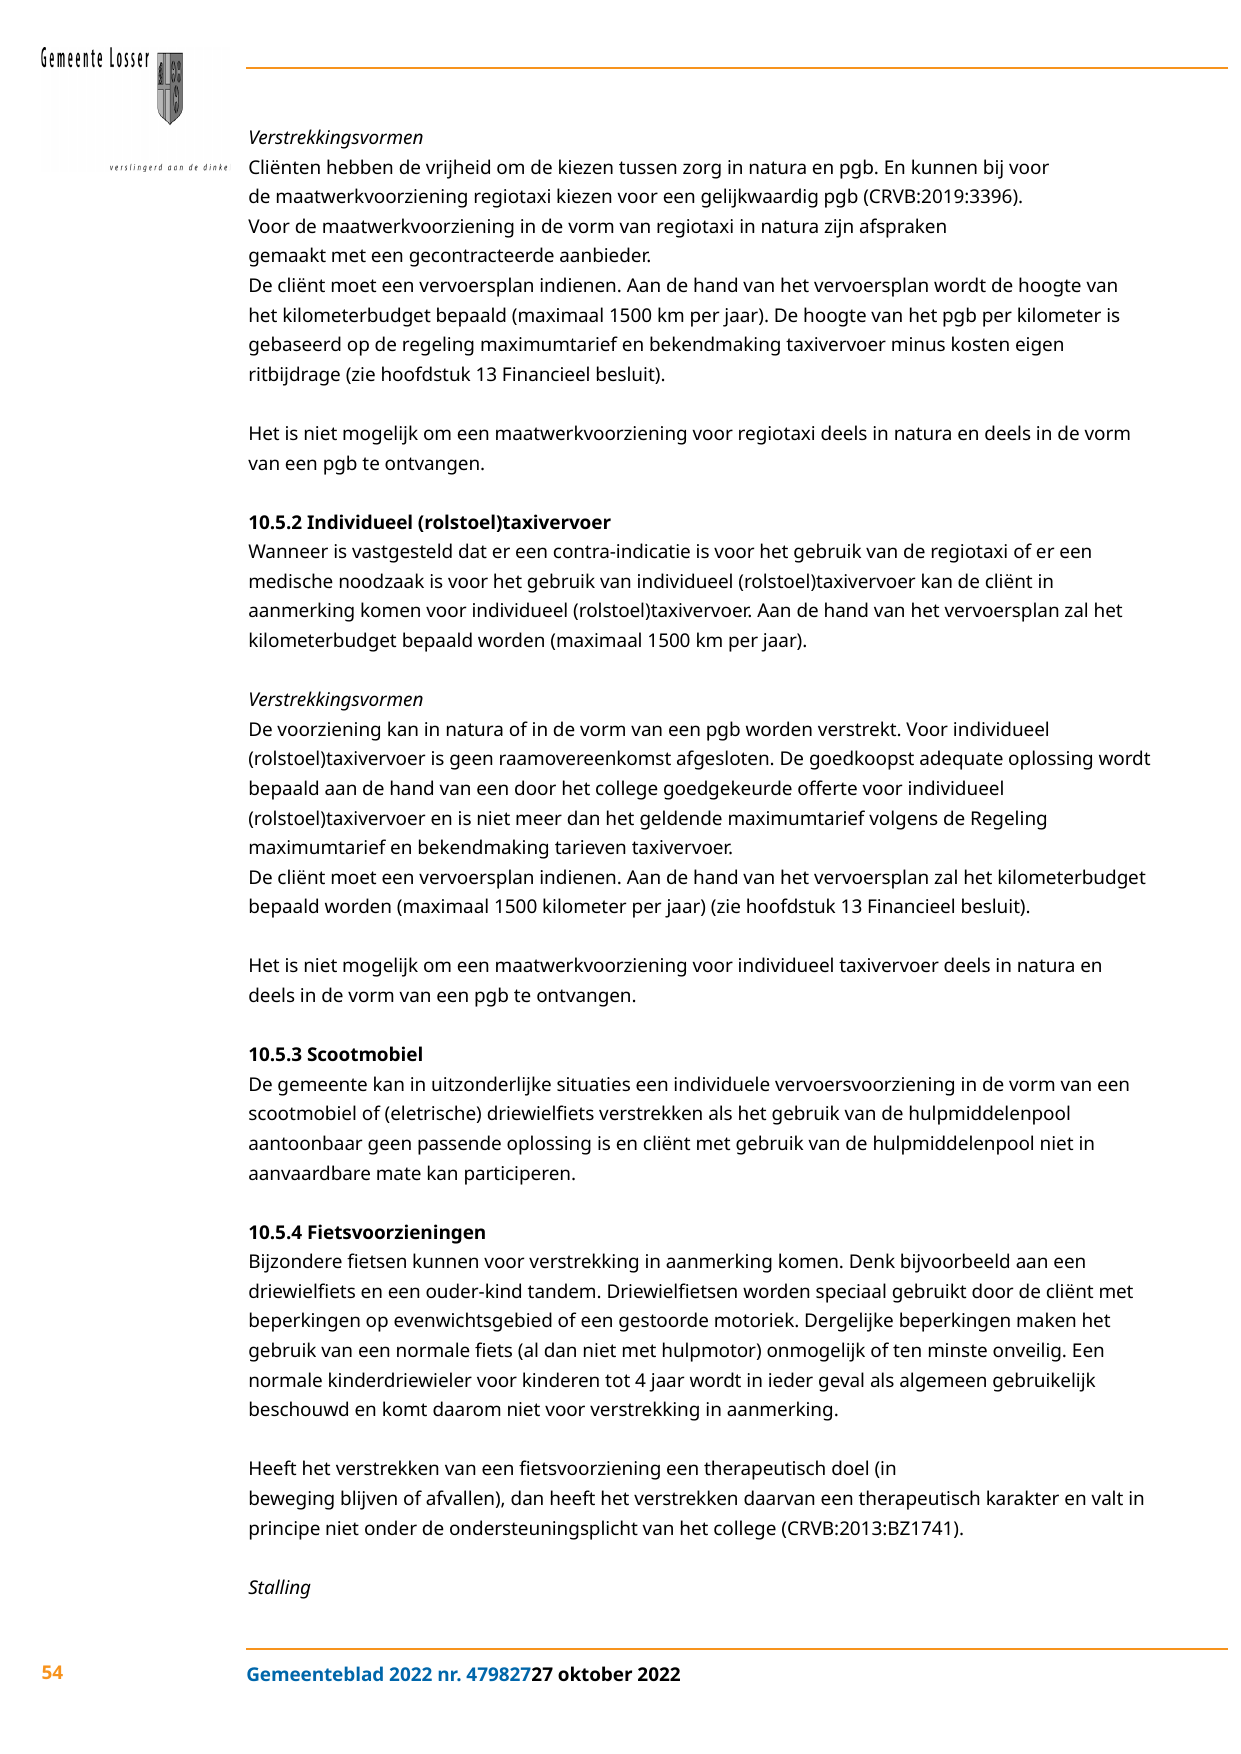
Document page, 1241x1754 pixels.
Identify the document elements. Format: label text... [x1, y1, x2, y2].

text de maatwerkvoorziening regiotaxi kiezen voor een gelijkwaardig pgb (CRVB:2019:3396). [248, 183, 1152, 209]
text De voorziening kan in natura of in de vorm van een pgb worden verstrekt. Voor individueel (rolstoel)taxivervoer is geen raamovereenkomst afgesloten. De goedkoopst adequate oplossing wordt bepaald aan de hand van een door het college goedgekeurde offerte voor individueel (rolstoel)taxivervoer en is niet meer dan het geldende maximumtarief volgens de Regeling maximumtarief en bekendmaking tarieven taxivervoer. [248, 716, 1152, 860]
text 10.5.3 Scootmobiel [248, 1041, 1152, 1067]
text beweging blijven of afvallen), dan heeft het verstrekken daarvan een therapeutisch karakter en valt in principe niet onder de ondersteuningsplicht van het college (CRVB:2013:BZ1741). [248, 1485, 1152, 1541]
text Het is niet mogelijk om een maatwerkvoorziening voor individueel taxivervoer deels in natura en deels in de vorm van een pgb te ontvangen. [248, 953, 1152, 1008]
text De cliënt moet een vervoersplan indienen. Aan de hand van het vervoersplan zal het kilometerbudget bepaald worden (maximaal 1500 kilometer per jaar) (zie hoofdstuk 13 Financieel besluit). [248, 864, 1152, 919]
text De cliënt moet een vervoersplan indienen. Aan de hand van het vervoersplan wordt de hoogte van het kilometerbudget bepaald (maximaal 1500 km per jaar). De hoogte van het pgb per kilometer is gebaseerd op de regeling maximumtarief en bekendmaking taxivervoer minus kosten eigen ritbijdrage (zie hoofdstuk 13 Financieel besluit). [248, 272, 1152, 387]
picture [41, 47, 231, 172]
text Verstrekkingsvormen [248, 686, 1152, 712]
text gemaakt met een gecontracteerde aanbieder. [248, 243, 1152, 268]
text Bijzondere fietsen kunnen voor verstrekking in aanmerking komen. Denk bijvoorbeeld aan een driewielfiets en een ouder-kind tandem. Driewielfietsen worden speciaal gebruikt door de cliënt met beperkingen op evenwichtsgebied of een gestoorde motoriek. Dergelijke beperkingen maken het gebruik van een normale fiets (al dan niet met hulpmotor) onmogelijk of ten minste onveilig. Een normale kinderdriewieler voor kinderen tot 4 jaar wordt in ieder geval als algemeen gebruikelijk beschouwd en komt daarom niet voor verstrekking in aanmerking. [248, 1248, 1152, 1422]
text 10.5.2 Individueel (rolstoel)taxivervoer [248, 509, 1152, 535]
text Cliënten hebben de vrijheid om de kiezen tussen zorg in natura en pgb. En kunnen bij voor [248, 154, 1152, 180]
text Verstrekkingsvormen [248, 124, 1152, 150]
text Wanneer is vastgesteld dat er een contra-indicatie is voor het gebruik van de regiotaxi of er een medische noodzaak is voor het gebruik van individueel (rolstoel)taxivervoer kan de cliënt in aanmerking komen voor individueel (rolstoel)taxivervoer. Aan de hand van het vervoersplan zal het kilometerbudget bepaald worden (maximaal 1500 km per jaar). [248, 538, 1152, 653]
text Het is niet mogelijk om een maatwerkvoorziening voor regiotaxi deels in natura en deels in de vorm van een pgb te ontvangen. [248, 420, 1152, 476]
text 10.5.4 Fietsvoorzieningen [248, 1219, 1152, 1245]
text De gemeente kan in uitzonderlijke situaties een individuele vervoersvoorziening in de vorm van een scootmobiel of (eletrische) driewielfiets verstrekken als het gebruik van de hulpmiddelenpool aantoonbaar geen passende oplossing is en cliënt met gebruik van de hulpmiddelenpool niet in aanvaardbare mate kan participeren. [248, 1071, 1152, 1186]
text Stalling [248, 1574, 1152, 1600]
text Voor de maatwerkvoorziening in de vorm van regiotaxi in natura zijn afspraken [248, 213, 1152, 239]
text Heeft het verstrekken van een fietsvoorziening een therapeutisch doel (in [248, 1456, 1152, 1481]
